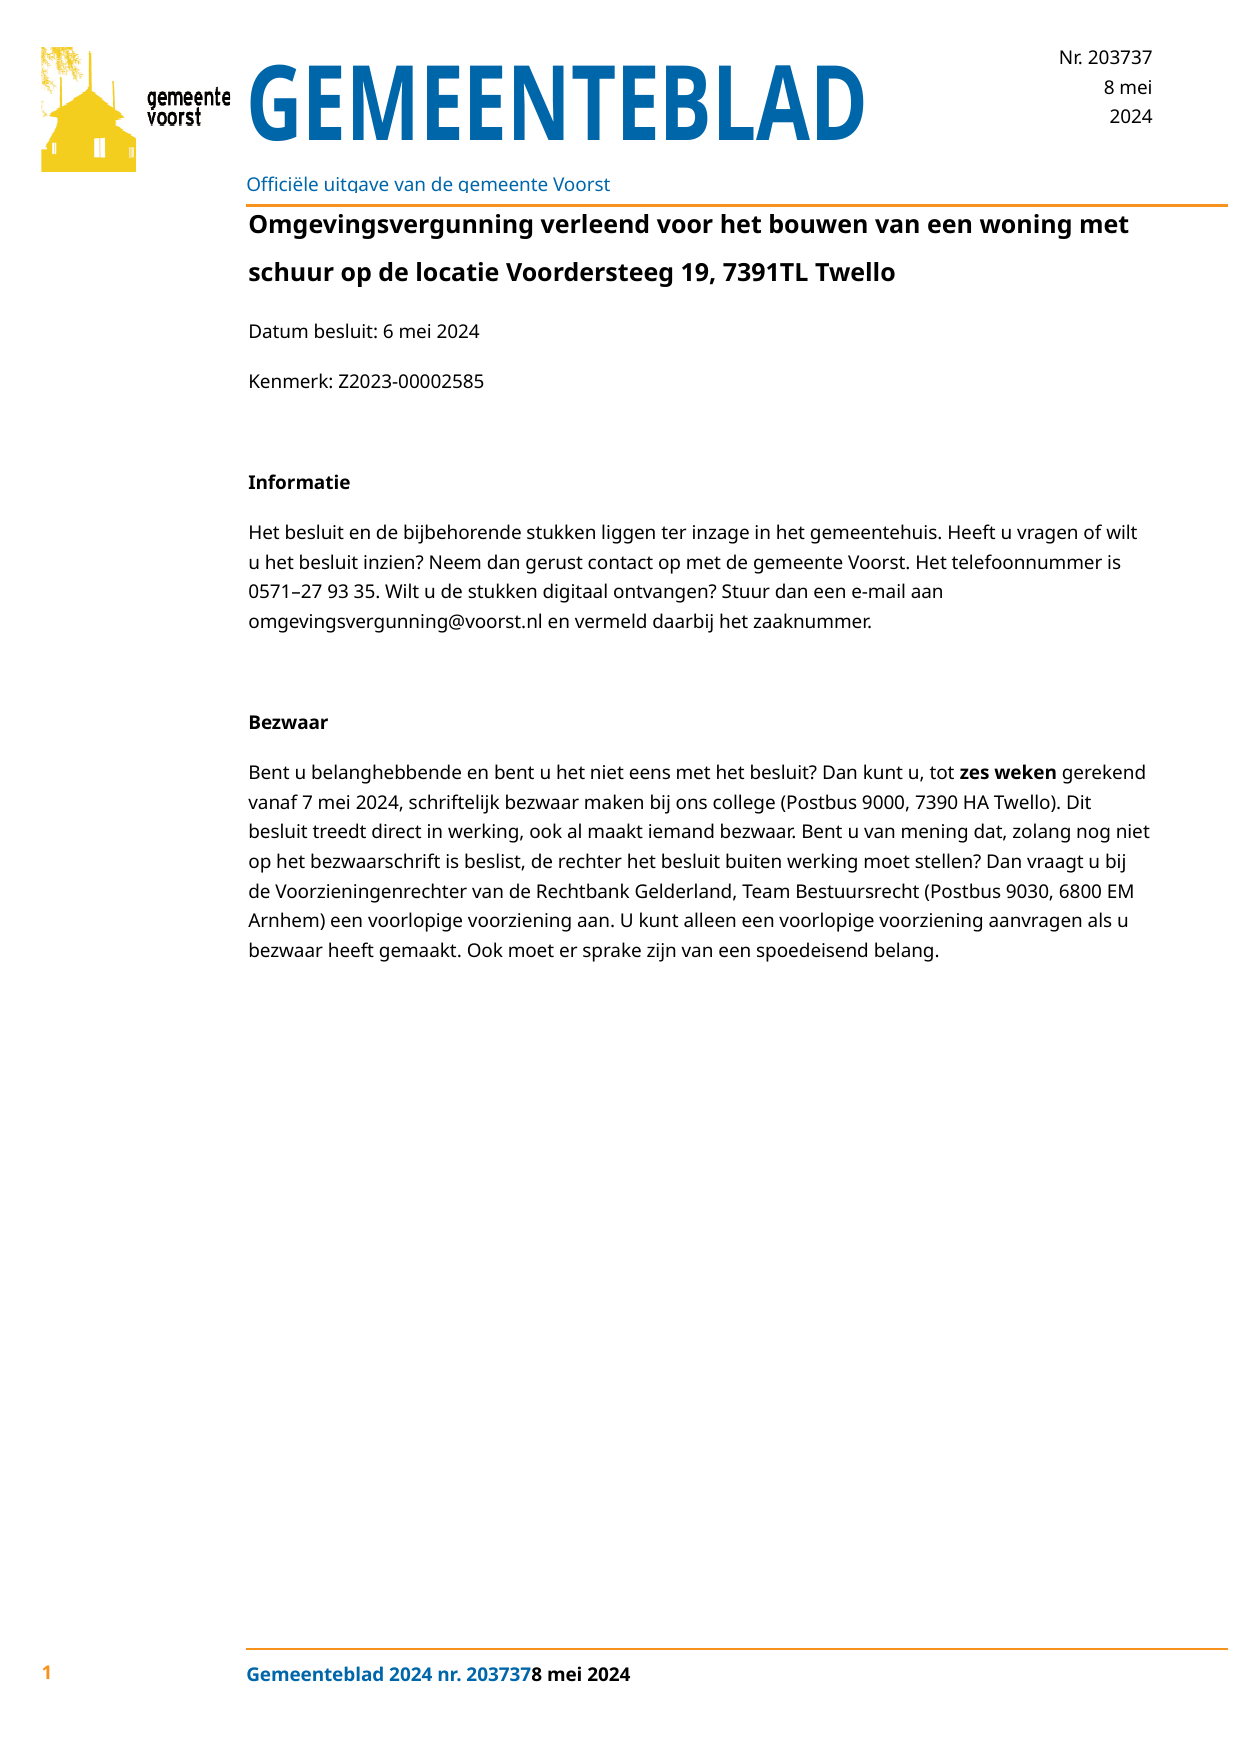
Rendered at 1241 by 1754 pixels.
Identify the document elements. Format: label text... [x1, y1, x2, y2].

picture [41, 47, 231, 172]
text Datum besluit: 6 mei 2024 [248, 318, 1152, 344]
text Bent u belanghebbende en bent u het niet eens met het besluit? Dan kunt u, tot zes weken gerekend vanaf 7 mei 2024, schriftelijk bezwaar maken bij ons college (Postbus 9000, 7390 HA Twello). Dit besluit treedt direct in werking, ook al maakt iemand bezwaar. Bent u van mening dat, zolang nog niet op het bezwaarschrift is beslist, de rechter het besluit buiten werking moet stellen? Dan vraagt u bij de Voorzieningenrechter van de Rechtbank Gelderland, Team Bestuursrecht (Postbus 9030, 6800 EM Arnhem) een voorlopige voorziening aan. U kunt alleen een voorlopige voorziening aanvragen als u bezwaar heeft gemaakt. Ook moet er sprake zijn van een spoedeisend belang. [248, 759, 1152, 963]
text Omgevingsvergunning verleend voor het bouwen van een woning met schuur op de locatie Voordersteeg 19, 7391TL Twello [248, 207, 1152, 288]
text Het besluit en de bijbehorende stukken liggen ter inzage in het gemeentehuis. Heeft u vragen of wilt u het besluit inzien? Neem dan gerust contact op met de gemeente Voorst. Het telefoonnummer is 0571–27 93 35. Wilt u de stukken digitaal ontvangen? Stuur dan een e-mail aan omgevingsvergunning@voorst.nl en vermeld daarbij het zaaknummer. [248, 519, 1152, 634]
text Kenmerk: Z2023-00002585 [248, 368, 1152, 394]
text Informatie [248, 469, 1152, 495]
text Bezwaar [248, 709, 1152, 735]
